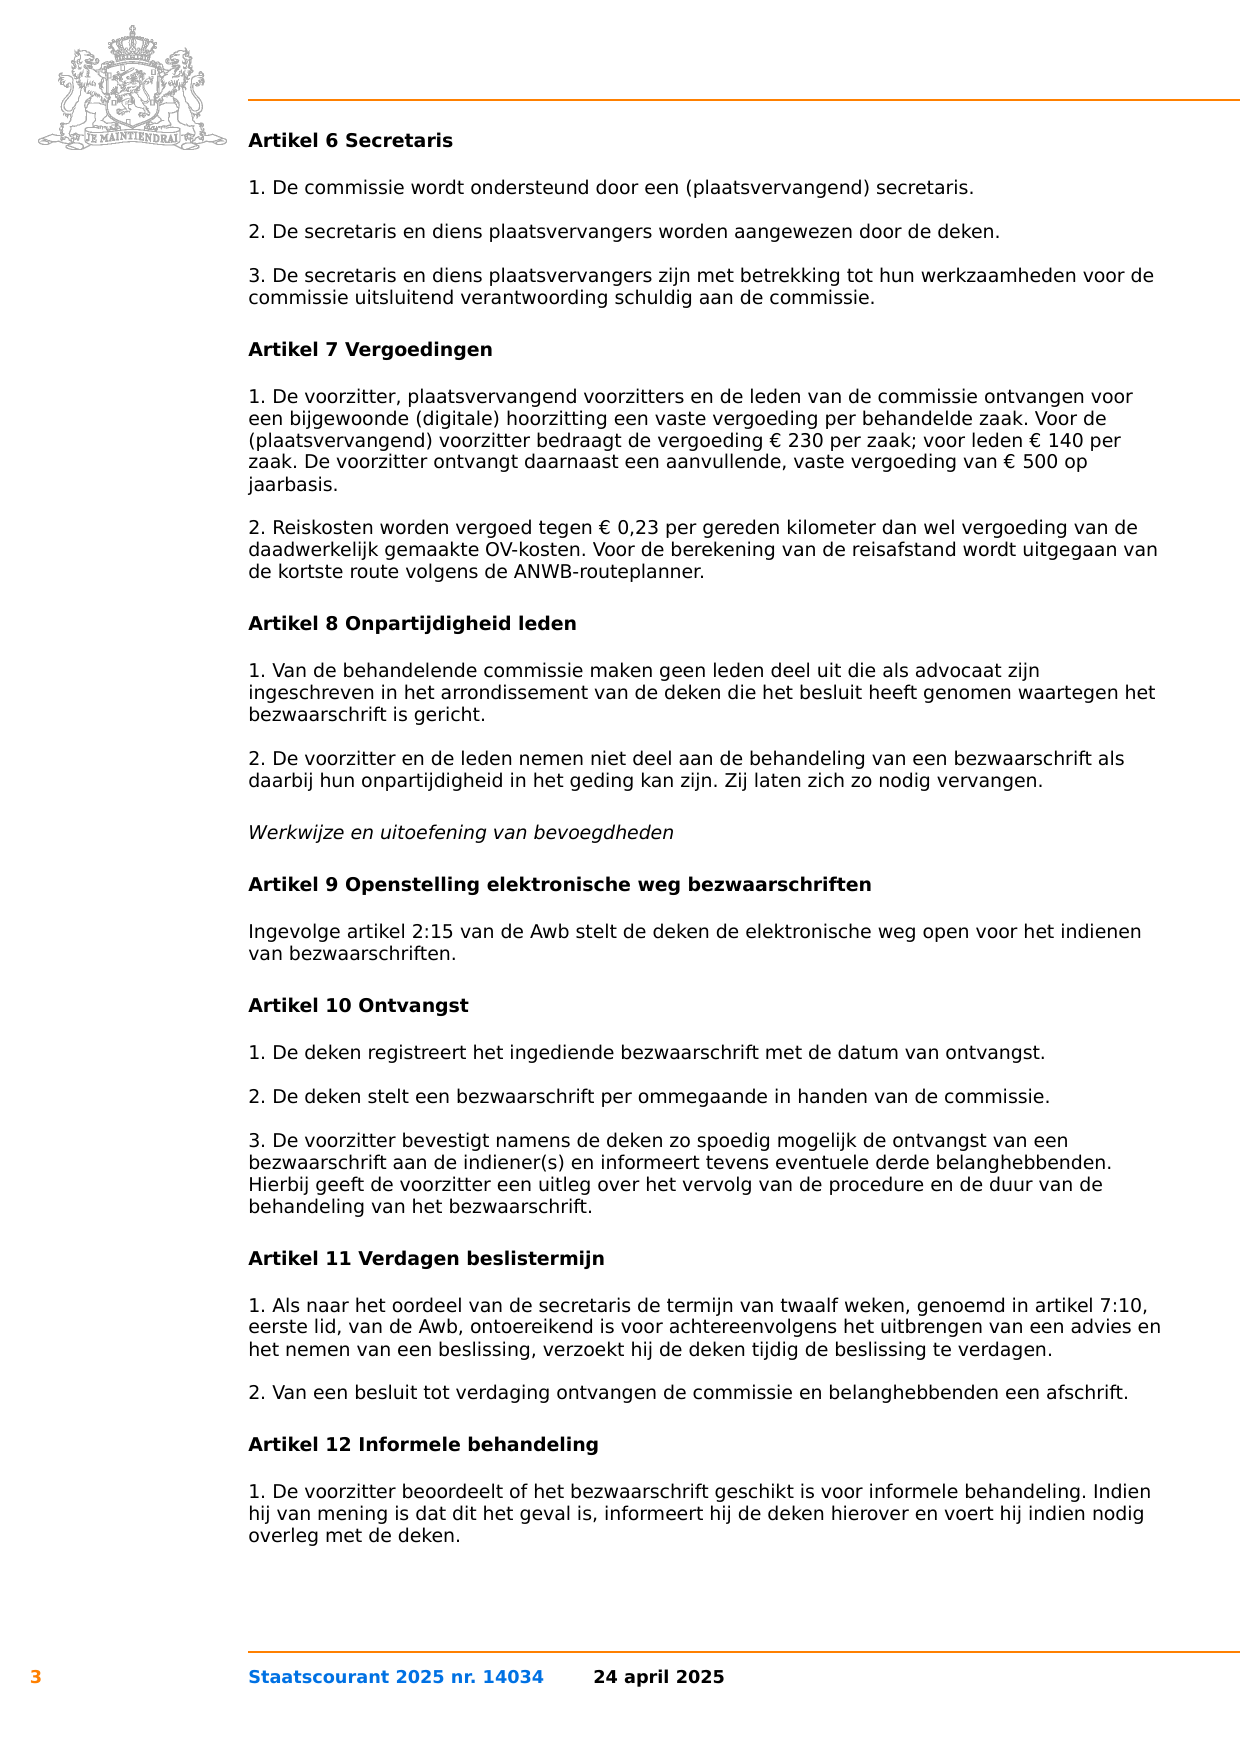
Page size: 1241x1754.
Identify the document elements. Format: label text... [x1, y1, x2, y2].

text 1. Als naar het oordeel van de secretaris de termijn van twaalf weken, genoemd in artikel 7:10, eerste lid, van de Awb, ontoereikend is voor achtereenvolgens het uitbrengen van een advies en het nemen van een beslissing, verzoekt hij de deken tijdig de beslissing te verdagen. [248, 1294, 1163, 1360]
text 3. De secretaris en diens plaatsvervangers zijn met betrekking tot hun werkzaamheden voor de commissie uitsluitend verantwoording schuldig aan de commissie. [248, 264, 1163, 308]
subtitle Artikel 11 Verdagen beslistermijn [248, 1247, 1163, 1269]
picture [38, 25, 227, 150]
text 1. Van de behandelende commissie maken geen leden deel uit die als advocaat zijn ingeschreven in het arrondissement van de deken die het besluit heeft genomen waartegen het bezwaarschrift is gericht. [248, 660, 1163, 726]
text 2. Reiskosten worden vergoed tegen € 0,23 per gereden kilometer dan wel vergoeding van de daadwerkelijk gemaakte OV-kosten. Voor de berekening van de reisafstand wordt uitgegaan van de kortste route volgens de ANWB-routeplanner. [248, 517, 1163, 583]
text 1. De voorzitter beoordeelt of het bezwaarschrift geschikt is voor informele behandeling. Indien hij van mening is dat dit het geval is, informeert hij de deken hierover en voert hij indien nodig overleg met de deken. [248, 1481, 1163, 1547]
text 1. De voorzitter, plaatsvervangend voorzitters en de leden van de commissie ontvangen voor een bijgewoonde (digitale) hoorzitting een vaste vergoeding per behandelde zaak. Voor de (plaatsvervangend) voorzitter bedraagt de vergoeding € 230 per zaak; voor leden € 140 per zaak. De voorzitter ontvangt daarnaast een aanvullende, vaste vergoeding van € 500 op jaarbasis. [248, 386, 1163, 495]
text 2. Van een besluit tot verdaging ontvangen de commissie en belanghebbenden een afschrift. [248, 1382, 1163, 1404]
text Ingevolge artikel 2:15 van de Awb stelt de deken de elektronische weg open voor het indienen van bezwaarschriften. [248, 921, 1163, 965]
subtitle Artikel 8 Onpartijdigheid leden [248, 613, 1163, 635]
subtitle Artikel 10 Ontvangst [248, 995, 1163, 1017]
subtitle Artikel 7 Vergoedingen [248, 338, 1163, 361]
text 2. De deken stelt een bezwaarschrift per ommegaande in handen van de commissie. [248, 1086, 1163, 1108]
text 1. De commissie wordt ondersteund door een (plaatsvervangend) secretaris. [248, 177, 1163, 199]
subtitle Artikel 9 Openstelling elektronische weg bezwaarschriften [248, 874, 1163, 896]
text 3. De voorzitter bevestigt namens de deken zo spoedig mogelijk de ontvangst van een bezwaarschrift aan de indiener(s) en informeert tevens eventuele derde belanghebbenden. Hierbij geeft de voorzitter een uitleg over het vervolg van de procedure en de duur van de behandeling van het bezwaarschrift. [248, 1129, 1163, 1217]
text 2. De voorzitter en de leden nemen niet deel aan de behandeling van een bezwaarschrift als daarbij hun onpartijdigheid in het geding kan zijn. Zij laten zich zo nodig vervangen. [248, 748, 1163, 792]
subtitle Artikel 6 Secretaris [248, 130, 1163, 152]
subtitle Artikel 12 Informele behandeling [248, 1434, 1163, 1456]
text 2. De secretaris en diens plaatsvervangers worden aangewezen door de deken. [248, 221, 1163, 243]
subtitle Werkwijze en uitoefening van bevoegdheden [248, 822, 1163, 844]
text 1. De deken registreert het ingediende bezwaarschrift met de datum van ontvangst. [248, 1042, 1163, 1064]
